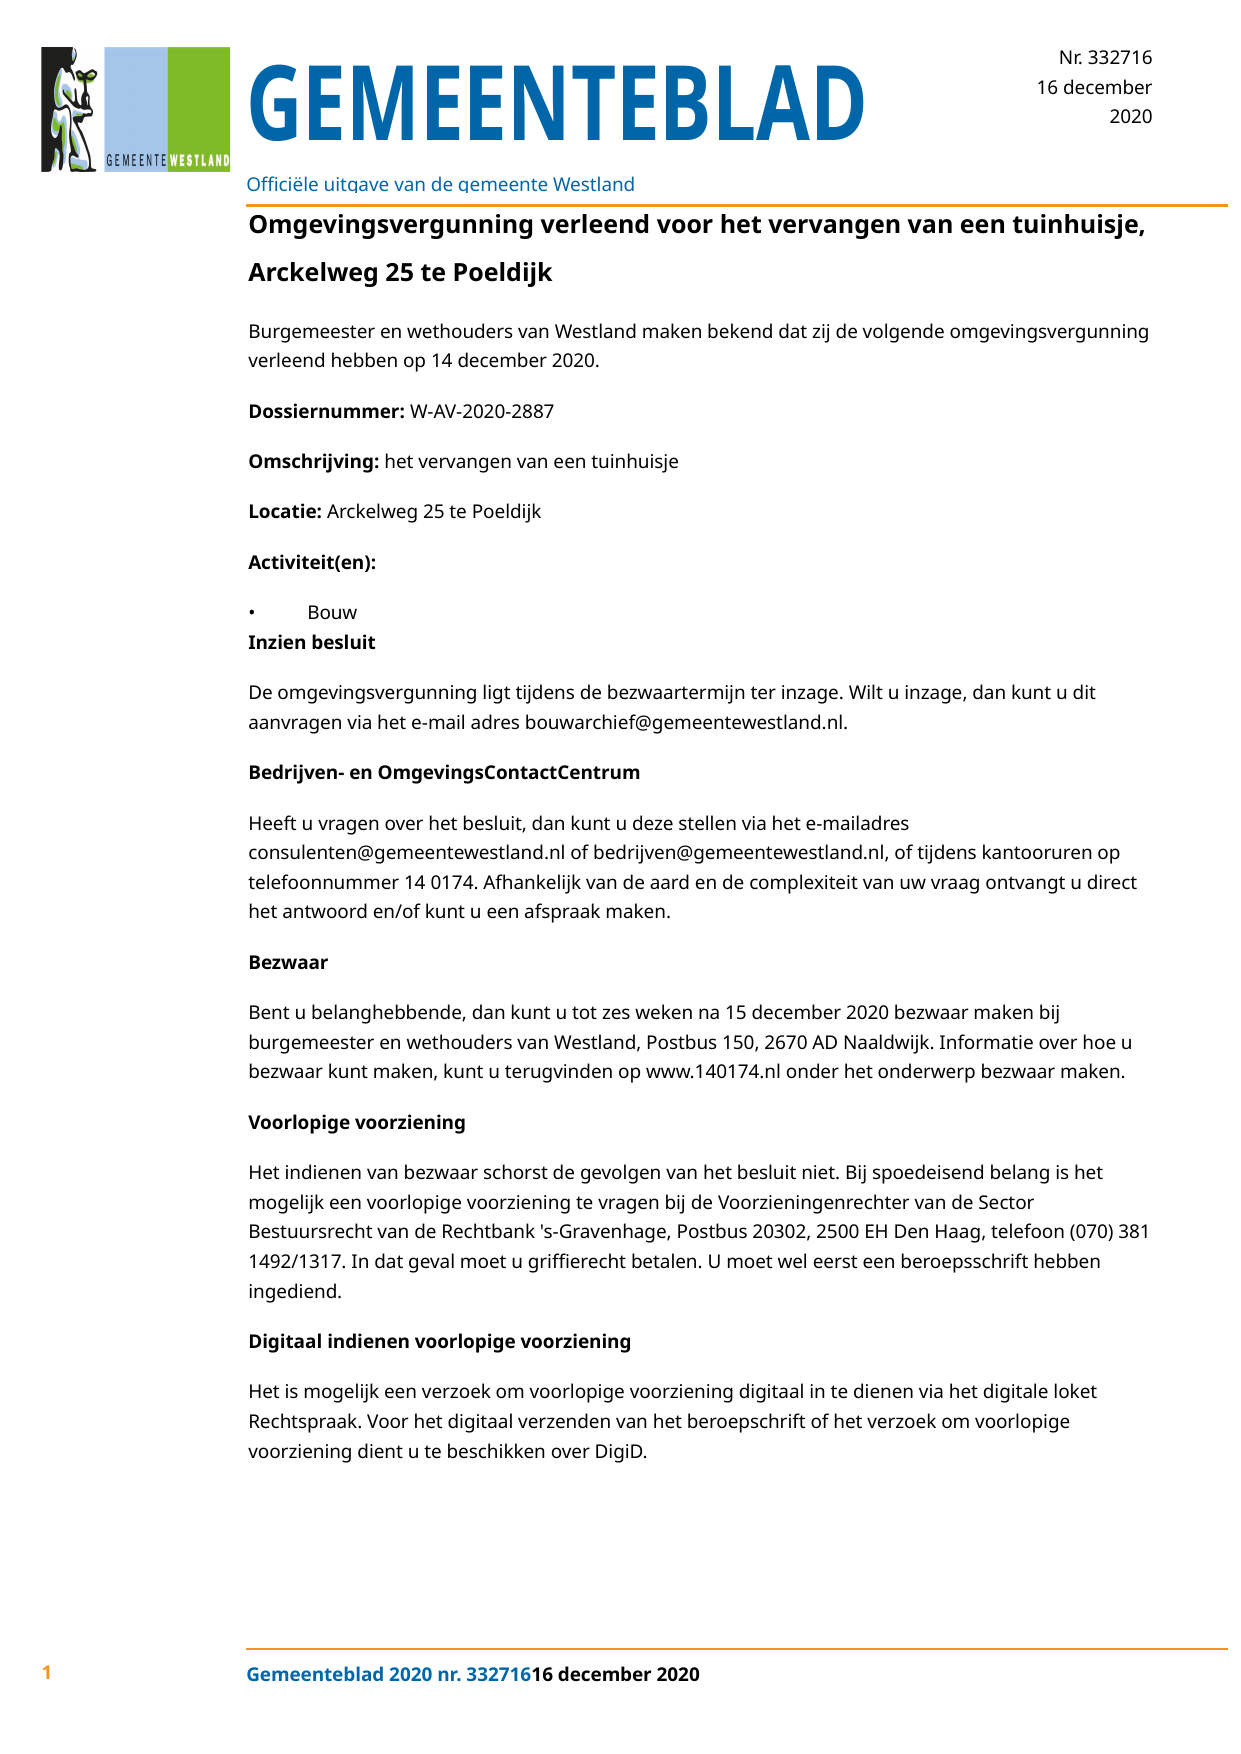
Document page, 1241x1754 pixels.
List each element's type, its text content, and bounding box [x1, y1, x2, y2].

text Omgevingsvergunning verleend voor het vervangen van een tuinhuisje, Arckelweg 25 te Poeldijk [248, 207, 1152, 288]
picture [41, 47, 231, 172]
text Digitaal indienen voorlopige voorziening [248, 1328, 1152, 1354]
text Voorlopige voorziening [248, 1109, 1152, 1135]
text Inzien besluit [248, 629, 1152, 655]
text Bedrijven- en OmgevingsContactCentrum [248, 759, 1152, 785]
list Bouw [248, 599, 1152, 625]
text Het is mogelijk een verzoek om voorlopige voorziening digitaal in te dienen via het digitale loket Rechtspraak. Voor het digitaal verzenden van het beroepschrift of het verzoek om voorlopige voorziening dient u te beschikken over DigiD. [248, 1379, 1152, 1464]
text Bezwaar [248, 949, 1152, 975]
text Dossiernummer: W-AV-2020-2887 [248, 398, 1152, 424]
text Locatie: Arckelweg 25 te Poeldijk [248, 499, 1152, 524]
text Bent u belanghebbende, dan kunt u tot zes weken na 15 december 2020 bezwaar maken bij burgemeester en wethouders van Westland, Postbus 150, 2670 AD Naaldwijk. Informatie over hoe u bezwaar kunt maken, kunt u terugvinden op www.140174.nl onder het onderwerp bezwaar maken. [248, 999, 1152, 1084]
text Omschrijving: het vervangen van een tuinhuisje [248, 448, 1152, 474]
text Het indienen van bezwaar schorst de gevolgen van het besluit niet. Bij spoedeisend belang is het mogelijk een voorlopige voorziening te vragen bij de Voorzieningenrechter van de Sector Bestuursrecht van de Rechtbank 's-Gravenhage, Postbus 20302, 2500 EH Den Haag, telefoon (070) 381 1492/1317. In dat geval moet u griffierecht betalen. U moet wel eerst een beroepsschrift hebben ingediend. [248, 1159, 1152, 1304]
text De omgevingsvergunning ligt tijdens de bezwaartermijn ter inzage. Wilt u inzage, dan kunt u dit aanvragen via het e-mail adres bouwarchief@gemeentewestland.nl. [248, 679, 1152, 735]
text Heeft u vragen over het besluit, dan kunt u deze stellen via het e-mailadres consulenten@gemeentewestland.nl of bedrijven@gemeentewestland.nl, of tijdens kantooruren op telefoonnummer 14 0174. Afhankelijk van de aard en de complexiteit van uw vraag ontvangt u direct het antwoord en/of kunt u een afspraak maken. [248, 810, 1152, 924]
text Burgemeester en wethouders van Westland maken bekend dat zij de volgende omgevingsvergunning verleend hebben op 14 december 2020. [248, 318, 1152, 373]
text Activiteit(en): [248, 549, 1152, 575]
